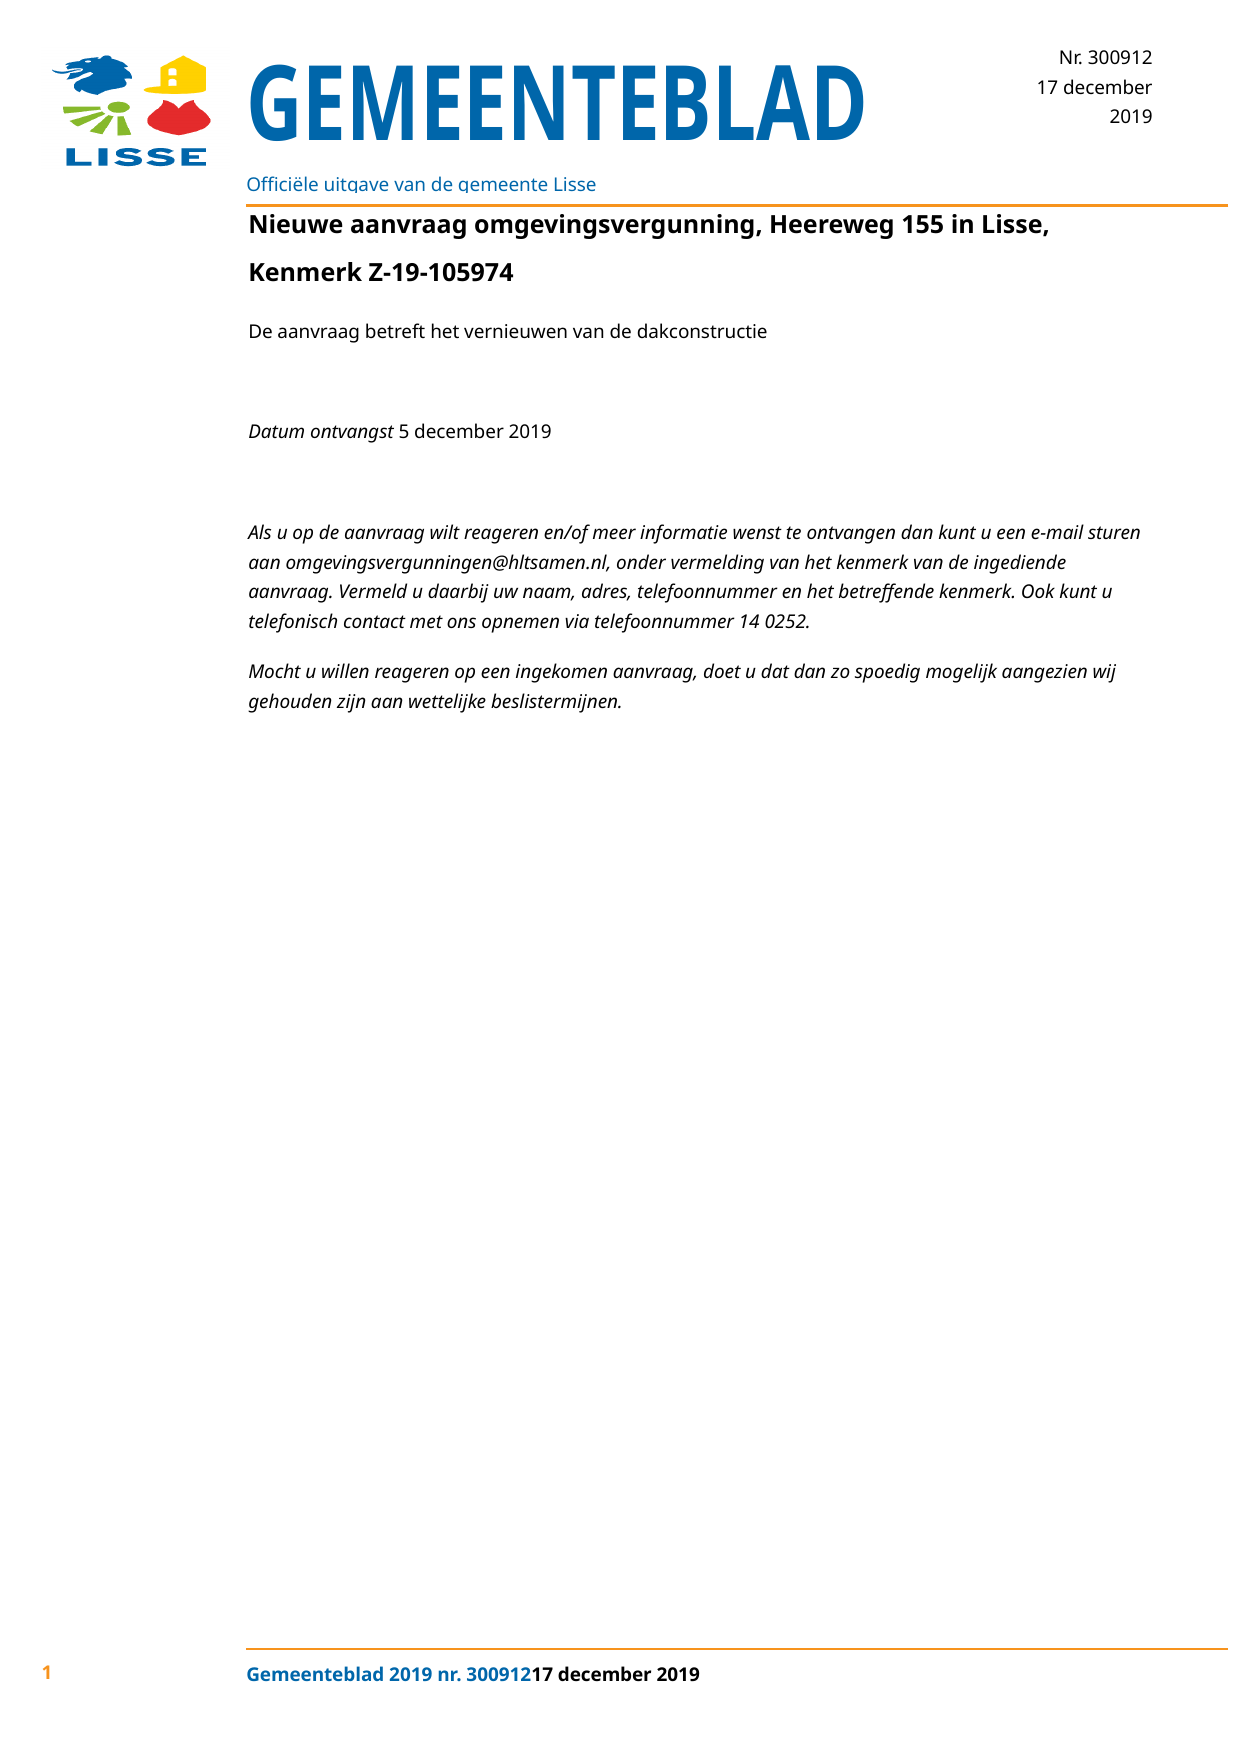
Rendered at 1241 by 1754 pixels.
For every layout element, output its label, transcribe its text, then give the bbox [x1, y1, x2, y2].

text Mocht u willen reageren op een ingekomen aanvraag, doet u dat dan zo spoedig mogelijk aangezien wij gehouden zijn aan wettelijke beslistermijnen. [248, 659, 1152, 714]
text Als u op de aanvraag wilt reageren en/of meer informatie wenst te ontvangen dan kunt u een e-mail sturen aan omgevingsvergunningen@hltsamen.nl, onder vermelding van het kenmerk van de ingediende aanvraag. Vermeld u daarbij uw naam, adres, telefoonnummer en het betreffende kenmerk. Ook kunt u telefonisch contact met ons opnemen via telefoonnummer 14 0252. [248, 519, 1152, 634]
text Datum ontvangst 5 december 2019 [248, 419, 1152, 444]
text Nieuwe aanvraag omgevingsvergunning, Heereweg 155 in Lisse, Kenmerk Z-19-105974 [248, 207, 1152, 288]
picture [41, 47, 231, 172]
text De aanvraag betreft het vernieuwen van de dakconstructie [248, 318, 1152, 344]
